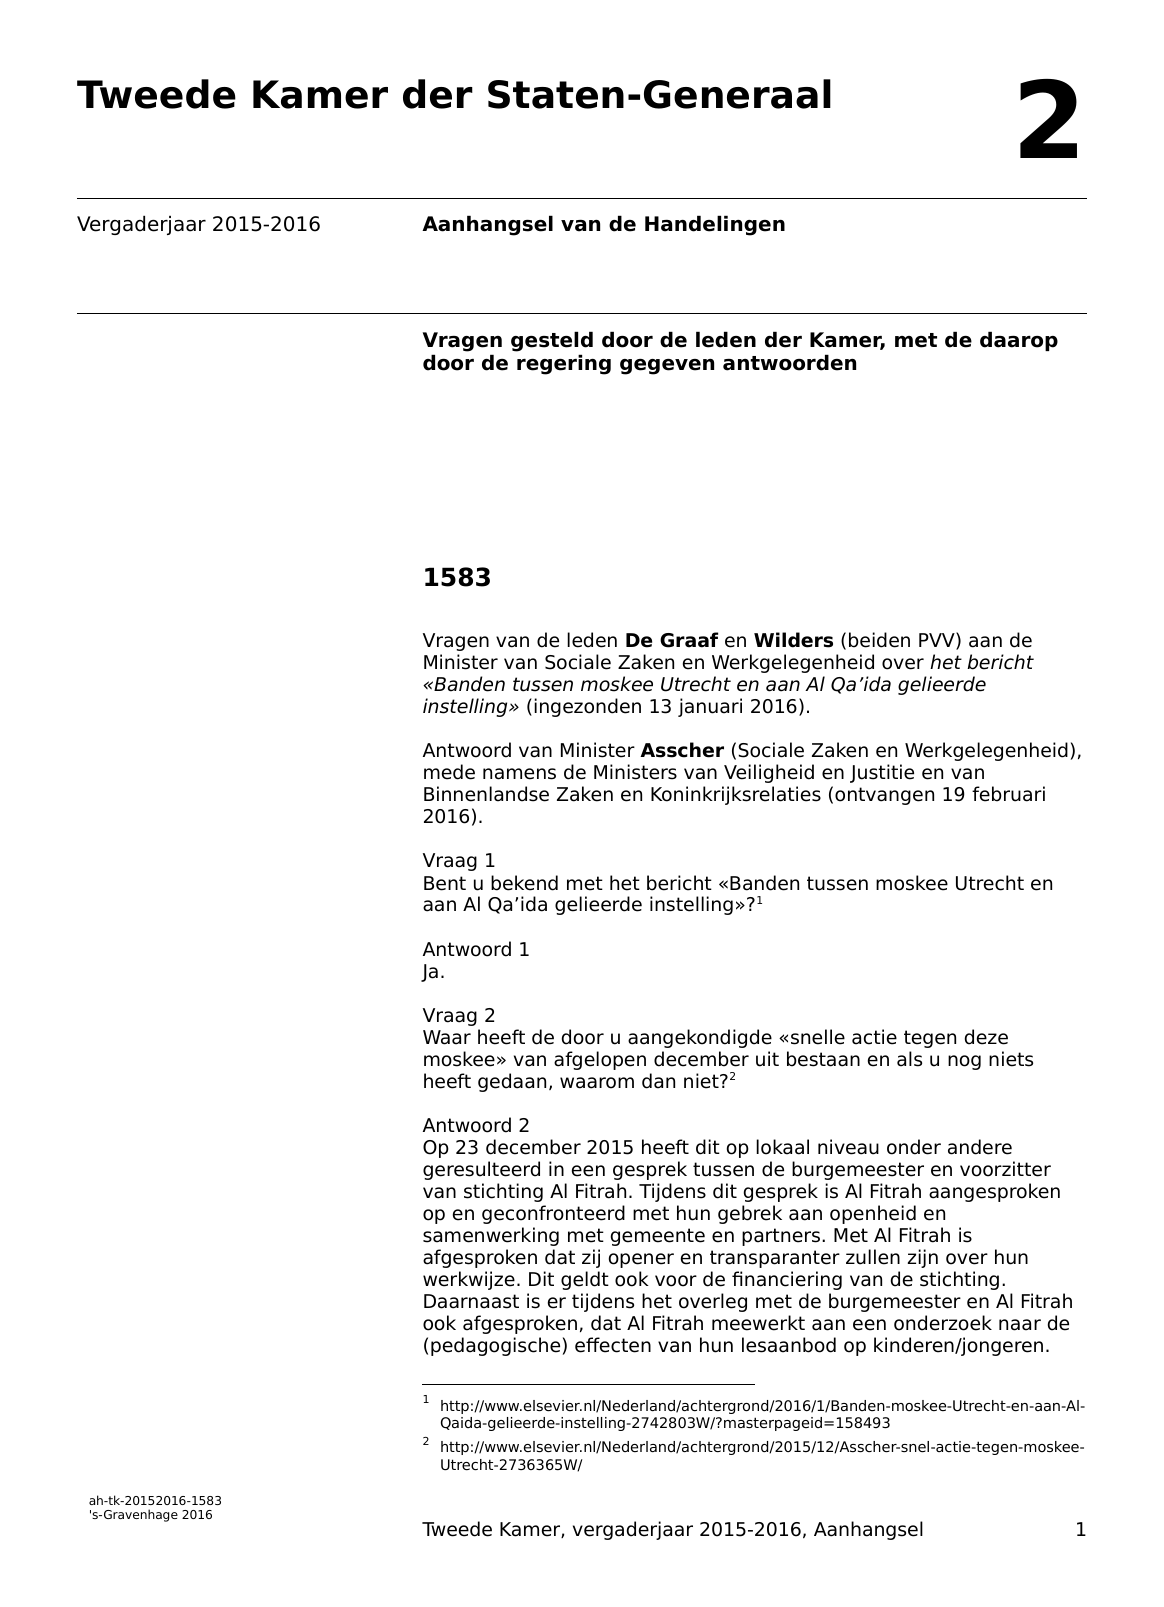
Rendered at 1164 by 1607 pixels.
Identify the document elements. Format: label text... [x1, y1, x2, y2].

table_cell [77, 314, 422, 375]
table_cell Vergaderjaar 2015-2016 [77, 199, 422, 313]
text Ja. [422, 961, 1087, 982]
table_header Tweede Kamer der Staten-Generaal [77, 59, 886, 198]
text Daarnaast is er tijdens het overleg met de burgemeester en Al Fitrah ook afgesproken, dat Al Fitrah meewerkt aan een onderzoek naar de (pedagogische) effecten van hun lesaanbod op kinderen/jongeren. [422, 1291, 1087, 1357]
text http://www.elsevier.nl/Nederland/achtergrond/2016/1/Banden-moskee-Utrecht-en-aan-Al-Qaida-gelieerde-instelling-2742803W/?masterpageid=158493 [422, 1393, 1087, 1432]
text ah-tk-20152016-1583 [88, 1494, 323, 1508]
text Vraag 2 [422, 1005, 1087, 1027]
text Op 23 december 2015 heeft dit op lokaal niveau onder andere geresulteerd in een gesprek tussen de burgemeester en voorzitter van stichting Al Fitrah. Tijdens dit gesprek is Al Fitrah aangesproken op en geconfronteerd met hun gebrek aan openheid en samenwerking met gemeente en partners. Met Al Fitrah is afgesproken dat zij opener en transparanter zullen zijn over hun werkwijze. Dit geldt ook voor de financiering van de stichting. [422, 1137, 1087, 1291]
table_cell Aanhangsel van de Handelingen [422, 199, 1087, 313]
text http://www.elsevier.nl/Nederland/achtergrond/2015/12/Asscher-snel-actie-tegen-moskee-Utrecht-2736365W/ [422, 1435, 1087, 1474]
table_cell Vragen gesteld door de leden der Kamer, met de daarop door de regering gegeven antwoorden [422, 314, 1087, 375]
text 1583 [422, 563, 1087, 592]
text Vragen van de leden De Graaf en Wilders (beiden PVV) aan de Minister van Sociale Zaken en Werkgelegenheid over het bericht «Banden tussen moskee Utrecht en aan Al Qa’ida gelieerde instelling» (ingezonden 13 januari 2016). [422, 630, 1087, 718]
text Antwoord van Minister Asscher (Sociale Zaken en Werkgelegenheid), mede namens de Ministers van Veiligheid en Justitie en van Binnenlandse Zaken en Koninkrijksrelaties (ontvangen 19 februari 2016). [422, 740, 1087, 828]
text Bent u bekend met het bericht «Banden tussen moskee Utrecht en aan Al Qa’ida gelieerde instelling»? [422, 872, 1087, 916]
text Antwoord 1 [422, 938, 1087, 961]
table_header 2 [886, 59, 1087, 198]
text Waar heeft de door u aangekondigde «snelle actie tegen deze moskee» van afgelopen december uit bestaan en als u nog niets heeft gedaan, waarom dan niet? [422, 1027, 1087, 1093]
text Antwoord 2 [422, 1115, 1087, 1137]
text Vraag 1 [422, 850, 1087, 872]
text 's-Gravenhage 2016 [88, 1508, 323, 1522]
